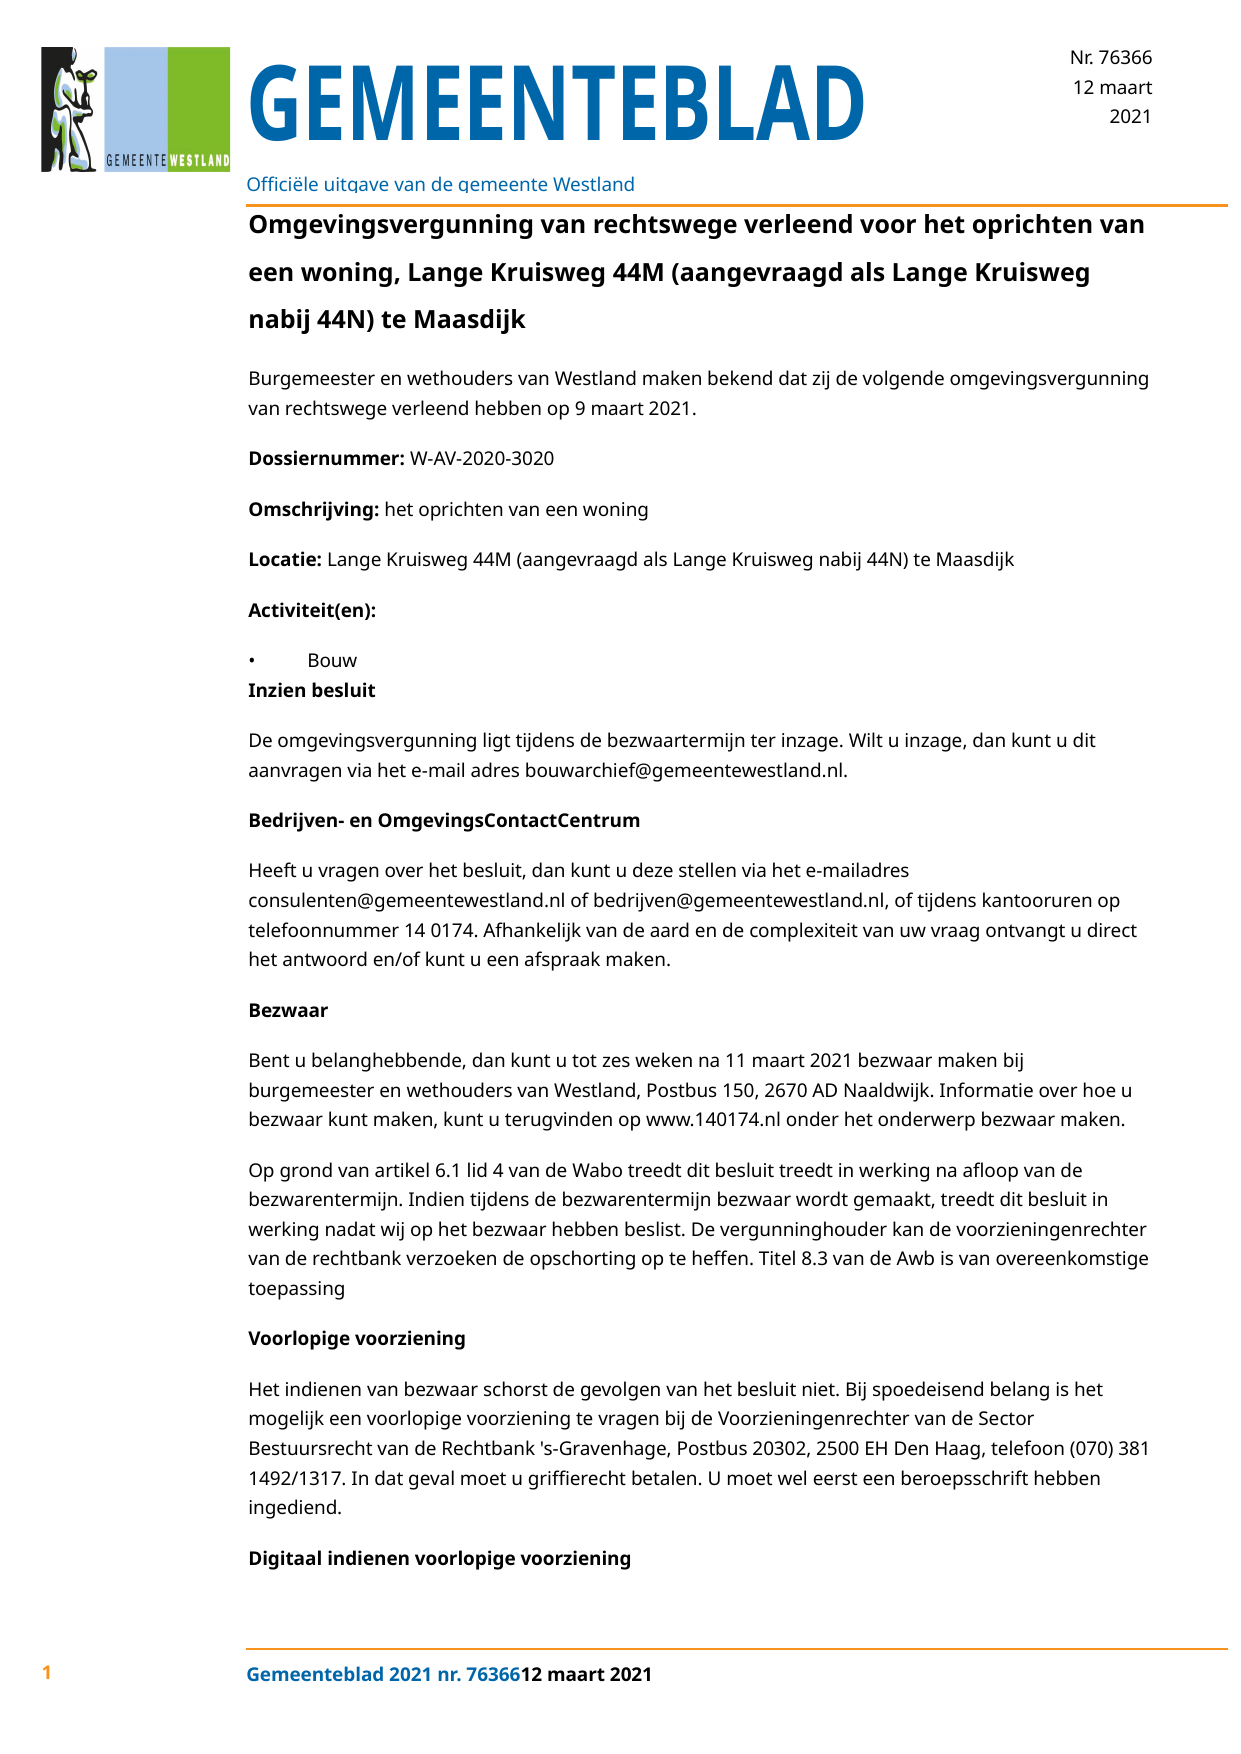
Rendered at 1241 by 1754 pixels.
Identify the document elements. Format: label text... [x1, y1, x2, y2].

text De omgevingsvergunning ligt tijdens de bezwaartermijn ter inzage. Wilt u inzage, dan kunt u dit aanvragen via het e-mail adres bouwarchief@gemeentewestland.nl. [248, 727, 1152, 782]
text Burgemeester en wethouders van Westland maken bekend dat zij de volgende omgevingsvergunning van rechtswege verleend hebben op 9 maart 2021. [248, 366, 1152, 421]
list Bouw [248, 647, 1152, 673]
text Heeft u vragen over het besluit, dan kunt u deze stellen via het e-mailadres consulenten@gemeentewestland.nl of bedrijven@gemeentewestland.nl, of tijdens kantooruren op telefoonnummer 14 0174. Afhankelijk van de aard en de complexiteit van uw vraag ontvangt u direct het antwoord en/of kunt u een afspraak maken. [248, 858, 1152, 972]
picture [41, 47, 231, 172]
text Omgevingsvergunning van rechtswege verleend voor het oprichten van een woning, Lange Kruisweg 44M (aangevraagd als Lange Kruisweg nabij 44N) te Maasdijk [248, 207, 1152, 336]
text Het indienen van bezwaar schorst de gevolgen van het besluit niet. Bij spoedeisend belang is het mogelijk een voorlopige voorziening te vragen bij de Voorzieningenrechter van de Sector Bestuursrecht van de Rechtbank 's-Gravenhage, Postbus 20302, 2500 EH Den Haag, telefoon (070) 381 1492/1317. In dat geval moet u griffierecht betalen. U moet wel eerst een beroepsschrift hebben ingediend. [248, 1376, 1152, 1520]
text Bedrijven- en OmgevingsContactCentrum [248, 807, 1152, 833]
text Omschrijving: het oprichten van een woning [248, 496, 1152, 522]
text Bent u belanghebbende, dan kunt u tot zes weken na 11 maart 2021 bezwaar maken bij burgemeester en wethouders van Westland, Postbus 150, 2670 AD Naaldwijk. Informatie over hoe u bezwaar kunt maken, kunt u terugvinden op www.140174.nl onder het onderwerp bezwaar maken. [248, 1047, 1152, 1132]
text Digitaal indienen voorlopige voorziening [248, 1545, 1152, 1570]
text Activiteit(en): [248, 597, 1152, 622]
text Voorlopige voorziening [248, 1326, 1152, 1351]
text Bezwaar [248, 997, 1152, 1022]
text Op grond van artikel 6.1 lid 4 van de Wabo treedt dit besluit treedt in werking na afloop van de bezwarentermijn. Indien tijdens de bezwarentermijn bezwaar wordt gemaakt, treedt dit besluit in werking nadat wij op het bezwaar hebben beslist. De vergunninghouder kan de voorzieningenrechter van de rechtbank verzoeken de opschorting op te heffen. Titel 8.3 van de Awb is van overeenkomstige toepassing [248, 1157, 1152, 1301]
text Locatie: Lange Kruisweg 44M (aangevraagd als Lange Kruisweg nabij 44N) te Maasdijk [248, 546, 1152, 572]
text Dossiernummer: W-AV-2020-3020 [248, 446, 1152, 471]
text Inzien besluit [248, 677, 1152, 702]
